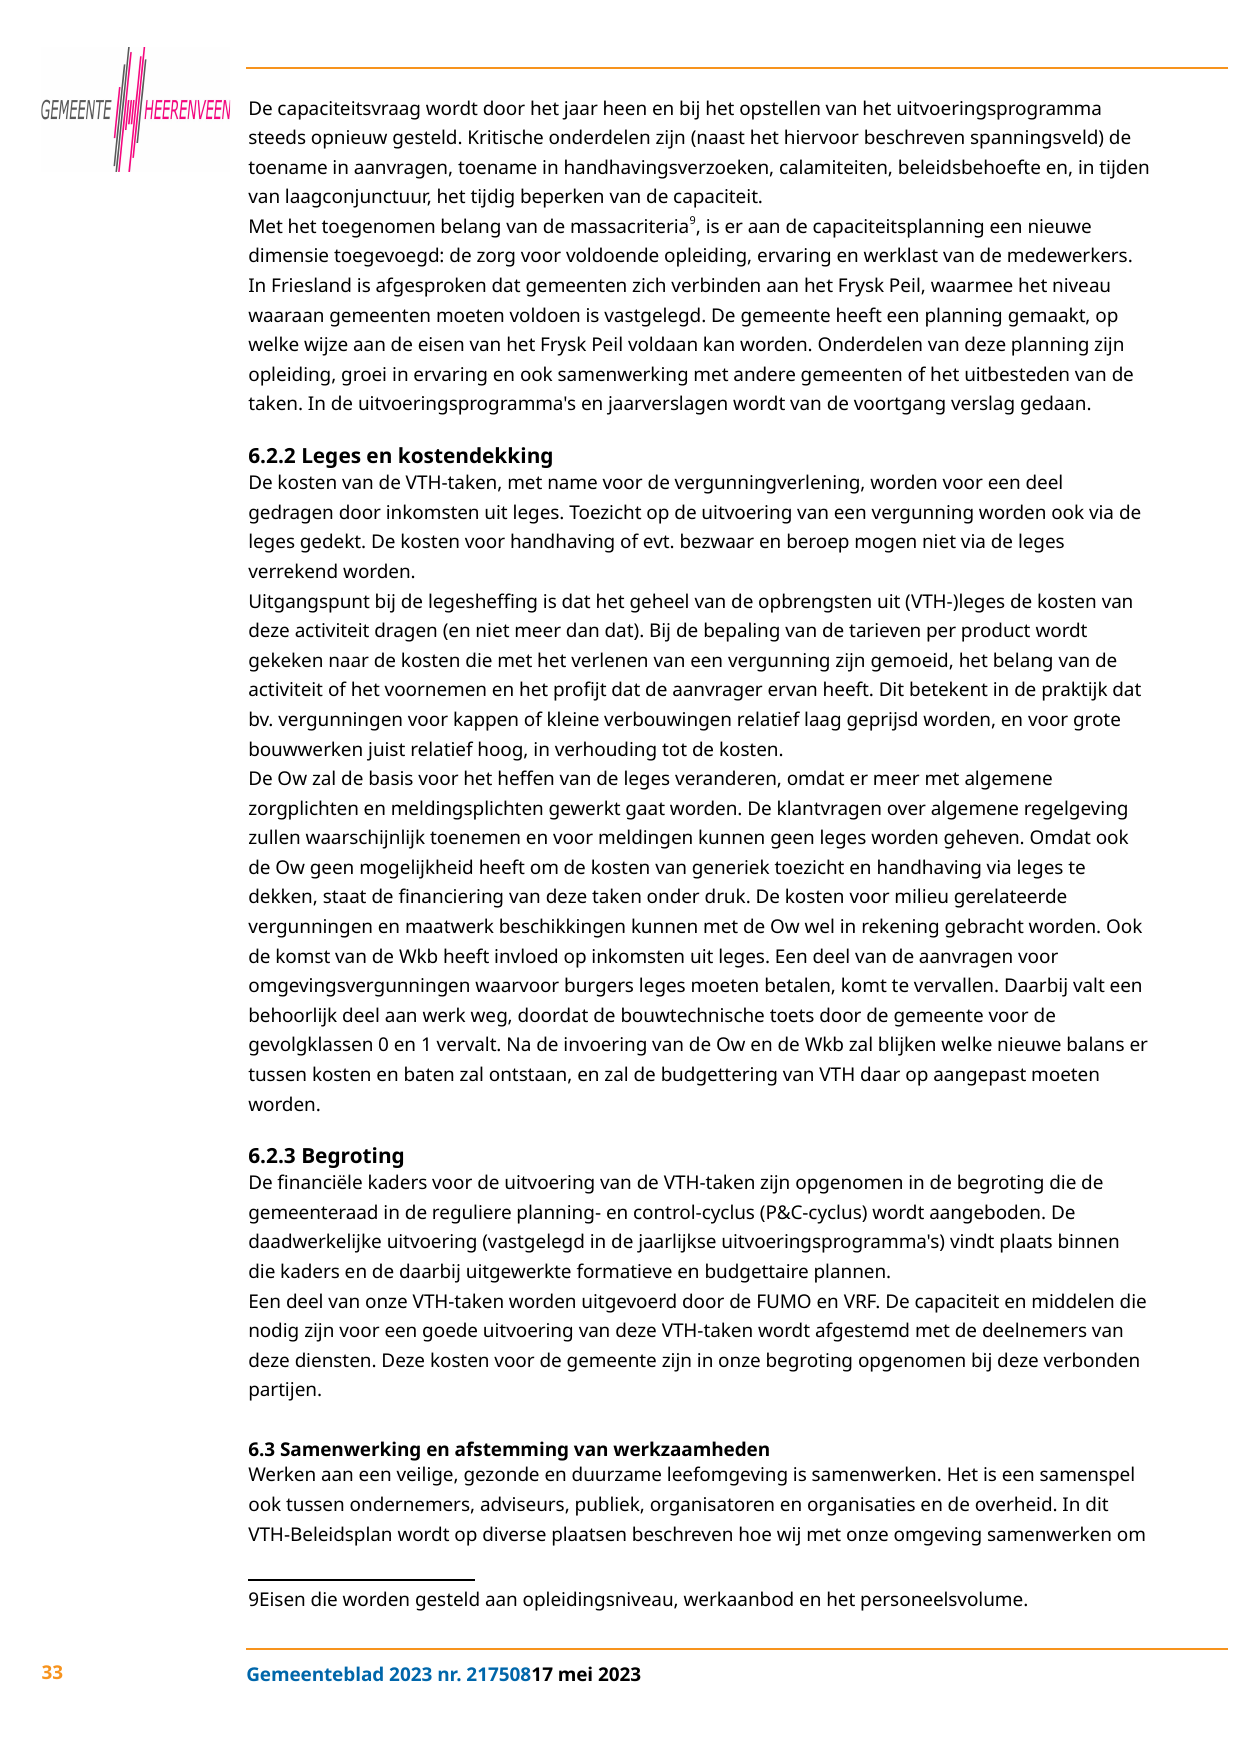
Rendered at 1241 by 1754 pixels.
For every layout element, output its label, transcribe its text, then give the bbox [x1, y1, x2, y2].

text De kosten van de VTH-taken, met name voor de vergunningverlening, worden voor een deel gedragen door inkomsten uit leges. Toezicht op de uitvoering van een vergunning worden ook via de leges gedekt. De kosten voor handhaving of evt. bezwaar en beroep mogen niet via de leges verrekend worden. [248, 469, 1152, 584]
text De financiële kaders voor de uitvoering van de VTH-taken zijn opgenomen in de begroting die de gemeenteraad in de reguliere planning- en control-cyclus (P&C-cyclus) wordt aangeboden. De daadwerkelijke uitvoering (vastgelegd in de jaarlijkse uitvoeringsprogramma's) vindt plaats binnen die kaders en de daarbij uitgewerkte formatieve en budgettaire plannen. [248, 1169, 1152, 1284]
text De Ow zal de basis voor het heffen van de leges veranderen, omdat er meer met algemene zorgplichten en meldingsplichten gewerkt gaat worden. De klantvragen over algemene regelgeving zullen waarschijnlijk toenemen en voor meldingen kunnen geen leges worden geheven. Omdat ook de Ow geen mogelijkheid heeft om de kosten van generiek toezicht en handhaving via leges te dekken, staat de financiering van deze taken onder druk. De kosten voor milieu gerelateerde vergunningen en maatwerk beschikkingen kunnen met de Ow wel in rekening gebracht worden. Ook de komst van de Wkb heeft invloed op inkomsten uit leges. Een deel van de aanvragen voor omgevingsvergunningen waarvoor burgers leges moeten betalen, komt te vervallen. Daarbij valt een behoorlijk deel aan werk weg, doordat de bouwtechnische toets door de gemeente voor de gevolgklassen 0 en 1 vervalt. Na de invoering van de Ow en de Wkb zal blijken welke nieuwe balans er tussen kosten en baten zal ontstaan, en zal de budgettering van VTH daar op aangepast moeten worden. [248, 765, 1152, 1116]
text Met het toegenomen belang van de massacriteria, is er aan de capaciteitsplanning een nieuwe dimensie toegevoegd: de zorg voor voldoende opleiding, ervaring en werklast van de medewerkers. In Friesland is afgesproken dat gemeenten zich verbinden aan het Frysk Peil, waarmee het niveau waaraan gemeenten moeten voldoen is vastgelegd. De gemeente heeft een planning gemaakt, op welke wijze aan de eisen van het Frysk Peil voldaan kan worden. Onderdelen van deze planning zijn opleiding, groei in ervaring en ook samenwerking met andere gemeenten of het uitbesteden van de taken. In de uitvoeringsprogramma's en jaarverslagen wordt van de voortgang verslag gedaan. [248, 213, 1152, 416]
picture [41, 47, 231, 172]
text Eisen die worden gesteld aan opleidingsniveau, werkaanbod en het personeelsvolume. [248, 1586, 1152, 1612]
text Werken aan een veilige, gezonde en duurzame leefomgeving is samenwerken. Het is een samenspel ook tussen ondernemers, adviseurs, publiek, organisatoren en organisaties en de overheid. In dit VTH-Beleidsplan wordt op diverse plaatsen beschreven hoe wij met onze omgeving samenwerken om [248, 1462, 1152, 1546]
text Een deel van onze VTH-taken worden uitgevoerd door de FUMO en VRF. De capaciteit en middelen die nodig zijn voor een goede uitvoering van deze VTH-taken wordt afgestemd met de deelnemers van deze diensten. Deze kosten voor de gemeente zijn in onze begroting opgenomen bij deze verbonden partijen. [248, 1288, 1152, 1402]
text 6.3 Samenwerking en afstemming van werkzaamheden [248, 1436, 1152, 1462]
text Uitgangspunt bij de legesheffing is dat het geheel van de opbrengsten uit (VTH-)leges de kosten van deze activiteit dragen (en niet meer dan dat). Bij de bepaling van de tarieven per product wordt gekeken naar de kosten die met het verlenen van een vergunning zijn gemoeid, het belang van de activiteit of het voornemen en het profijt dat de aanvrager ervan heeft. Dit betekent in de praktijk dat bv. vergunningen voor kappen of kleine verbouwingen relatief laag geprijsd worden, en voor grote bouwwerken juist relatief hoog, in verhouding tot de kosten. [248, 588, 1152, 761]
text 6.2.3 Begroting [248, 1141, 1152, 1169]
text 6.2.2 Leges en kostendekking [248, 441, 1152, 469]
text De capaciteitsvraag wordt door het jaar heen en bij het opstellen van het uitvoeringsprogramma steeds opnieuw gesteld. Kritische onderdelen zijn (naast het hiervoor beschreven spanningsveld) de toename in aanvragen, toename in handhavingsverzoeken, calamiteiten, beleidsbehoefte en, in tijden van laagconjunctuur, het tijdig beperken van de capaciteit. [248, 95, 1152, 209]
